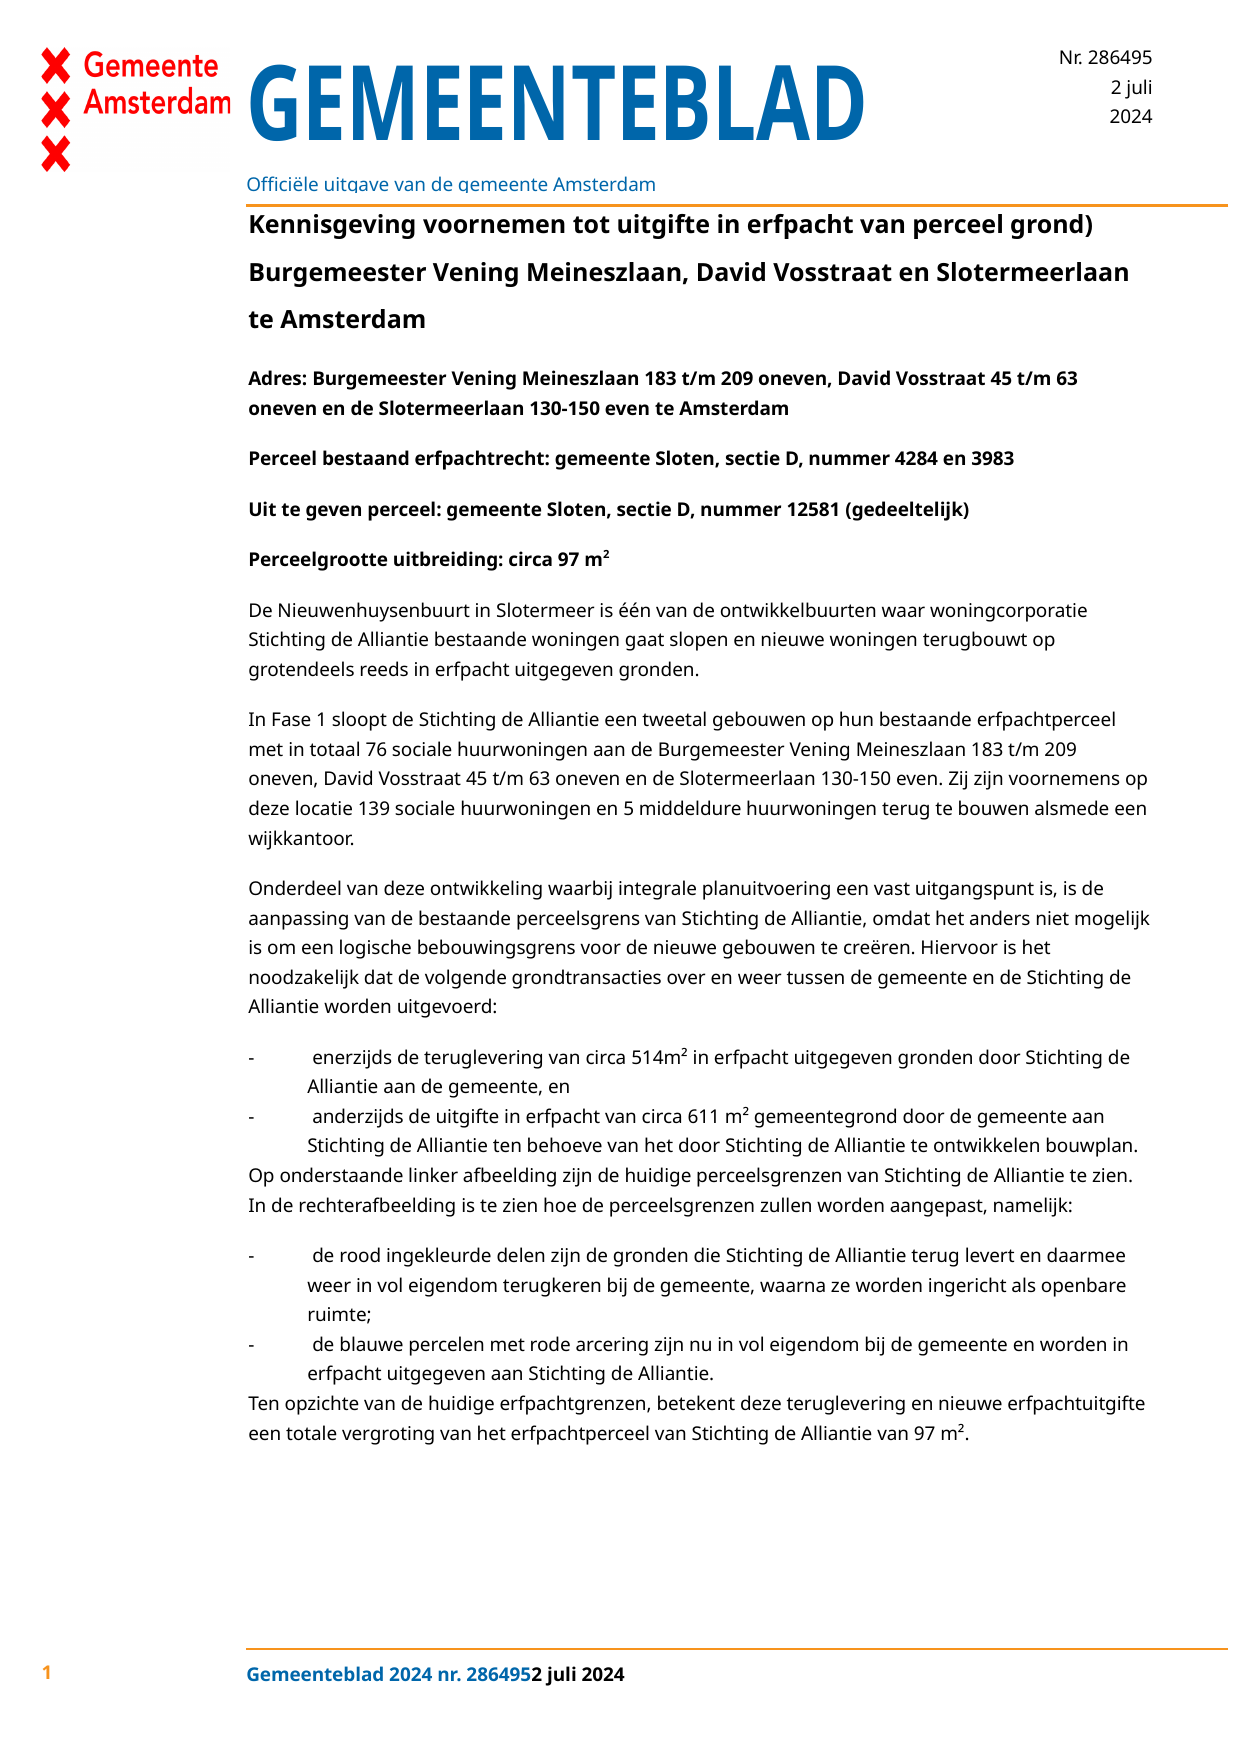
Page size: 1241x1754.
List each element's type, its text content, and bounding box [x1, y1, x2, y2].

text In Fase 1 sloopt de Stichting de Alliantie een tweetal gebouwen op hun bestaande erfpachtperceel met in totaal 76 sociale huurwoningen aan de Burgemeester Vening Meineszlaan 183 t/m 209 oneven, David Vosstraat 45 t/m 63 oneven en de Slotermeerlaan 130-150 even. Zij zijn voornemens op deze locatie 139 sociale huurwoningen en 5 middeldure huurwoningen terug te bouwen alsmede een wijkkantoor. [248, 706, 1152, 850]
text Perceel bestaand erfpachtrecht: gemeente Sloten, sectie D, nummer 4284 en 3983 [248, 446, 1152, 471]
picture [41, 47, 231, 172]
text Uit te geven perceel: gemeente Sloten, sectie D, nummer 12581 (gedeeltelijk) [248, 496, 1152, 522]
list anderzijds de uitgifte in erfpacht van circa 611 m² gemeentegrond door de gemeente aan Stichting de Alliantie ten behoeve van het door Stichting de Alliantie te ontwikkelen bouwplan. [248, 1103, 1152, 1158]
list de rood ingekleurde delen zijn de gronden die Stichting de Alliantie terug levert en daarmee weer in vol eigendom terugkeren bij de gemeente, waarna ze worden ingericht als openbare ruimte; [248, 1242, 1152, 1327]
text Ten opzichte van de huidige erfpachtgrenzen, betekent deze teruglevering en nieuwe erfpachtuitgifte een totale vergroting van het erfpachtperceel van Stichting de Alliantie van 97 m². [248, 1390, 1152, 1445]
list enerzijds de teruglevering van circa 514m² in erfpacht uitgegeven gronden door Stichting de Alliantie aan de gemeente, en [248, 1044, 1152, 1099]
list de blauwe percelen met rode arcering zijn nu in vol eigendom bij de gemeente en worden in erfpacht uitgegeven aan Stichting de Alliantie. [248, 1331, 1152, 1386]
text Perceelgrootte uitbreiding: circa 97 m2 [248, 546, 1152, 572]
text Kennisgeving voornemen tot uitgifte in erfpacht van perceel grond) Burgemeester Vening Meineszlaan, David Vosstraat en Slotermeerlaan te Amsterdam [248, 207, 1152, 336]
text Onderdeel van deze ontwikkeling waarbij integrale planuitvoering een vast uitgangspunt is, is de aanpassing van de bestaande perceelsgrens van Stichting de Alliantie, omdat het anders niet mogelijk is om een logische bebouwingsgrens voor de nieuwe gebouwen te creëren. Hiervoor is het noodzakelijk dat de volgende grondtransacties over en weer tussen de gemeente en de Stichting de Alliantie worden uitgevoerd: [248, 875, 1152, 1019]
text Op onderstaande linker afbeelding zijn de huidige perceelsgrenzen van Stichting de Alliantie te zien. In de rechterafbeelding is te zien hoe de perceelsgrenzen zullen worden aangepast, namelijk: [248, 1162, 1152, 1217]
text Adres: Burgemeester Vening Meineszlaan 183 t/m 209 oneven, David Vosstraat 45 t/m 63 oneven en de Slotermeerlaan 130-150 even te Amsterdam [248, 366, 1152, 421]
text De Nieuwenhuysenbuurt in Slotermeer is één van de ontwikkelbuurten waar woningcorporatie Stichting de Alliantie bestaande woningen gaat slopen en nieuwe woningen terugbouwt op grotendeels reeds in erfpacht uitgegeven gronden. [248, 597, 1152, 682]
